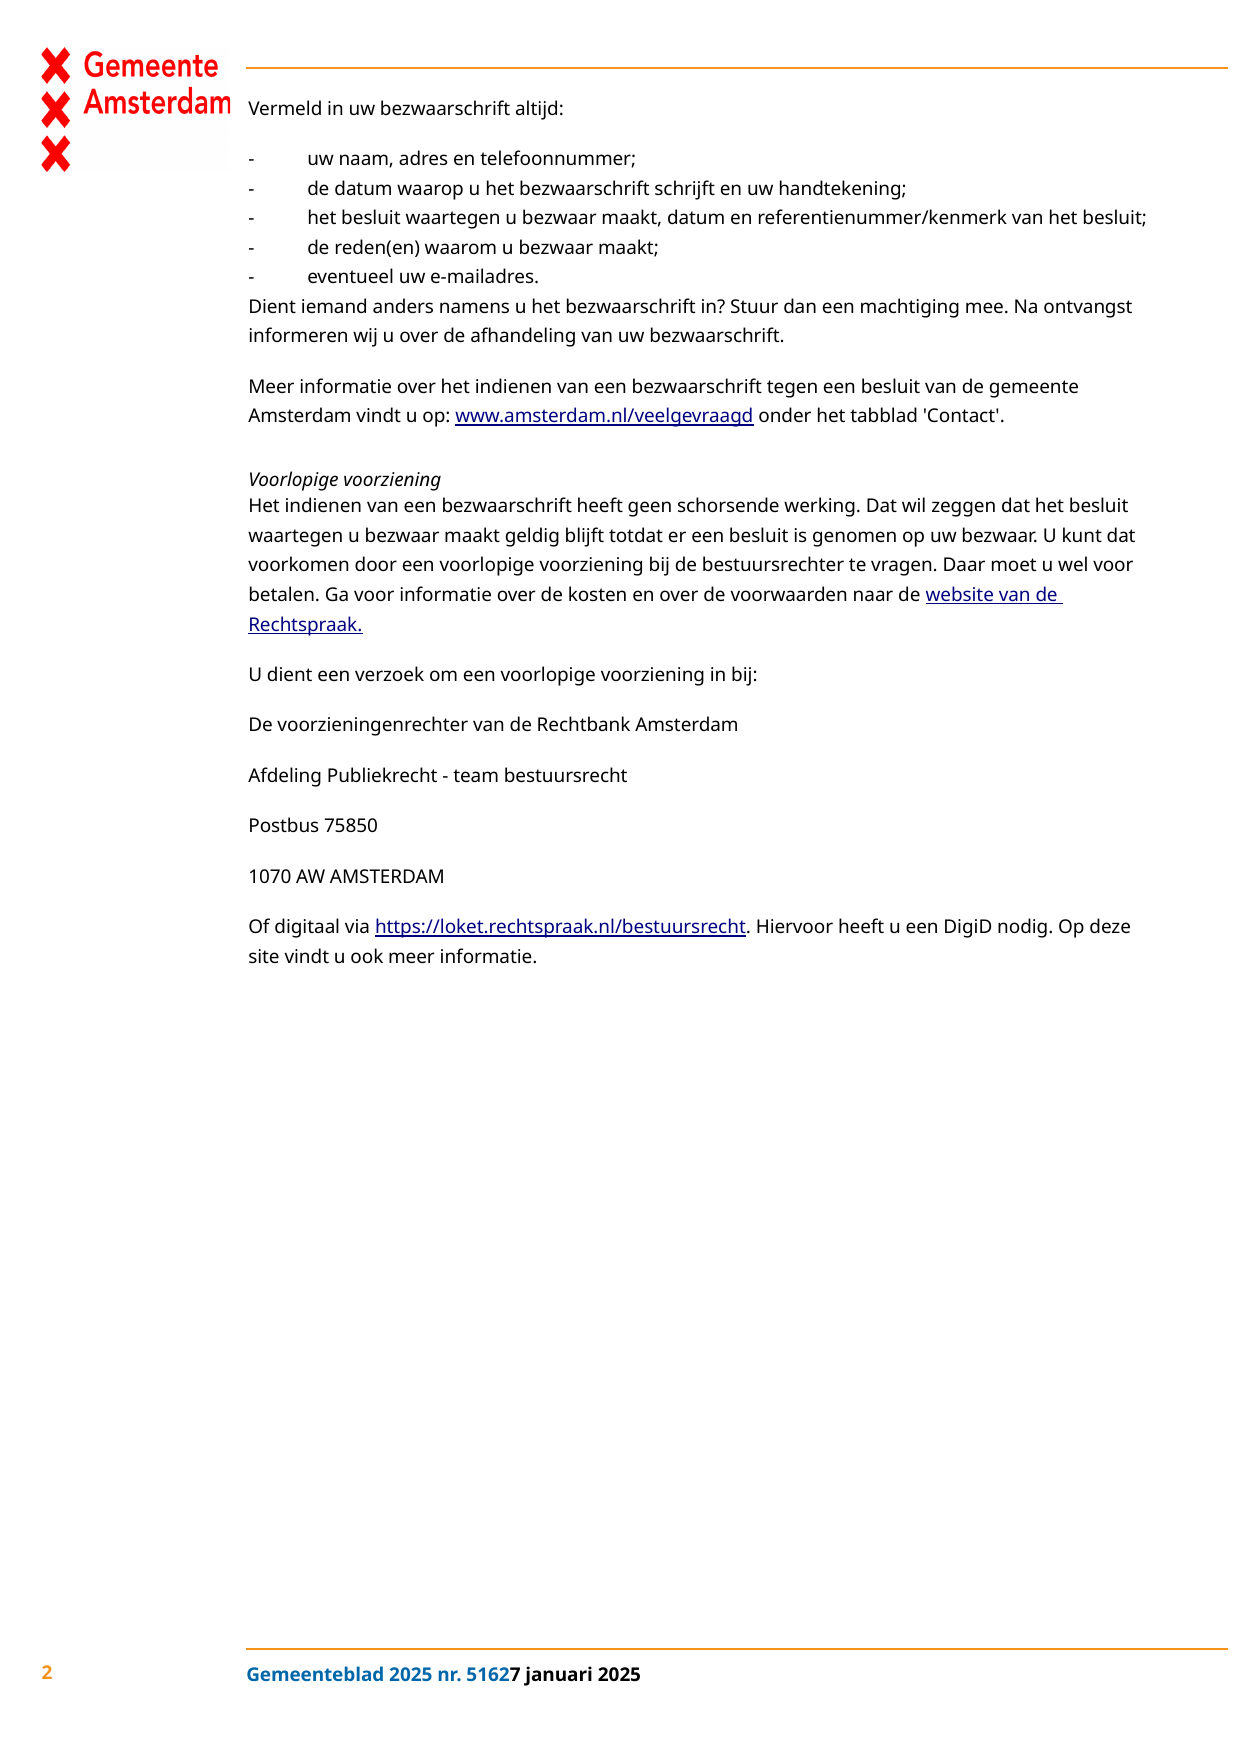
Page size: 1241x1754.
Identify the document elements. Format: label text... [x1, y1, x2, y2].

text 1070 AW AMSTERDAM [248, 863, 1152, 888]
list eventueel uw e-mailadres. [248, 263, 1152, 289]
text Afdeling Publiekrecht - team bestuursrecht [248, 762, 1152, 788]
text Of digitaal via https://loket.rechtspraak.nl/bestuursrecht. Hiervoor heeft u een DigiD nodig. Op deze site vindt u ook meer informatie. [248, 913, 1152, 968]
text Dient iemand anders namens u het bezwaarschrift in? Stuur dan een machtiging mee. Na ontvangst informeren wij u over de afhandeling van uw bezwaarschrift. [248, 293, 1152, 348]
list uw naam, adres en telefoonnummer; [248, 145, 1152, 171]
text U dient een verzoek om een voorlopige voorziening in bij: [248, 661, 1152, 687]
text De voorzieningenrechter van de Rechtbank Amsterdam [248, 712, 1152, 737]
text Postbus 75850 [248, 812, 1152, 838]
list de datum waarop u het bezwaarschrift schrijft en uw handtekening; [248, 175, 1152, 201]
list het besluit waartegen u bezwaar maakt, datum en referentienummer/kenmerk van het besluit; [248, 204, 1152, 230]
text Vermeld in uw bezwaarschrift altijd: [248, 95, 1152, 121]
text Voorlopige voorziening [248, 467, 1152, 492]
picture [41, 47, 231, 172]
text Meer informatie over het indienen van een bezwaarschrift tegen een besluit van de gemeente Amsterdam vindt u op: www.amsterdam.nl/veelgevraagd onder het tabblad 'Contact'. [248, 373, 1152, 428]
text Het indienen van een bezwaarschrift heeft geen schorsende werking. Dat wil zeggen dat het besluit waartegen u bezwaar maakt geldig blijft totdat er een besluit is genomen op uw bezwaar. U kunt dat voorkomen door een voorlopige voorziening bij de bestuursrechter te vragen. Daar moet u wel voor betalen. Ga voor informatie over de kosten en over de voorwaarden naar de website van de Rechtspraak. [248, 492, 1152, 636]
list de reden(en) waarom u bezwaar maakt; [248, 234, 1152, 260]
